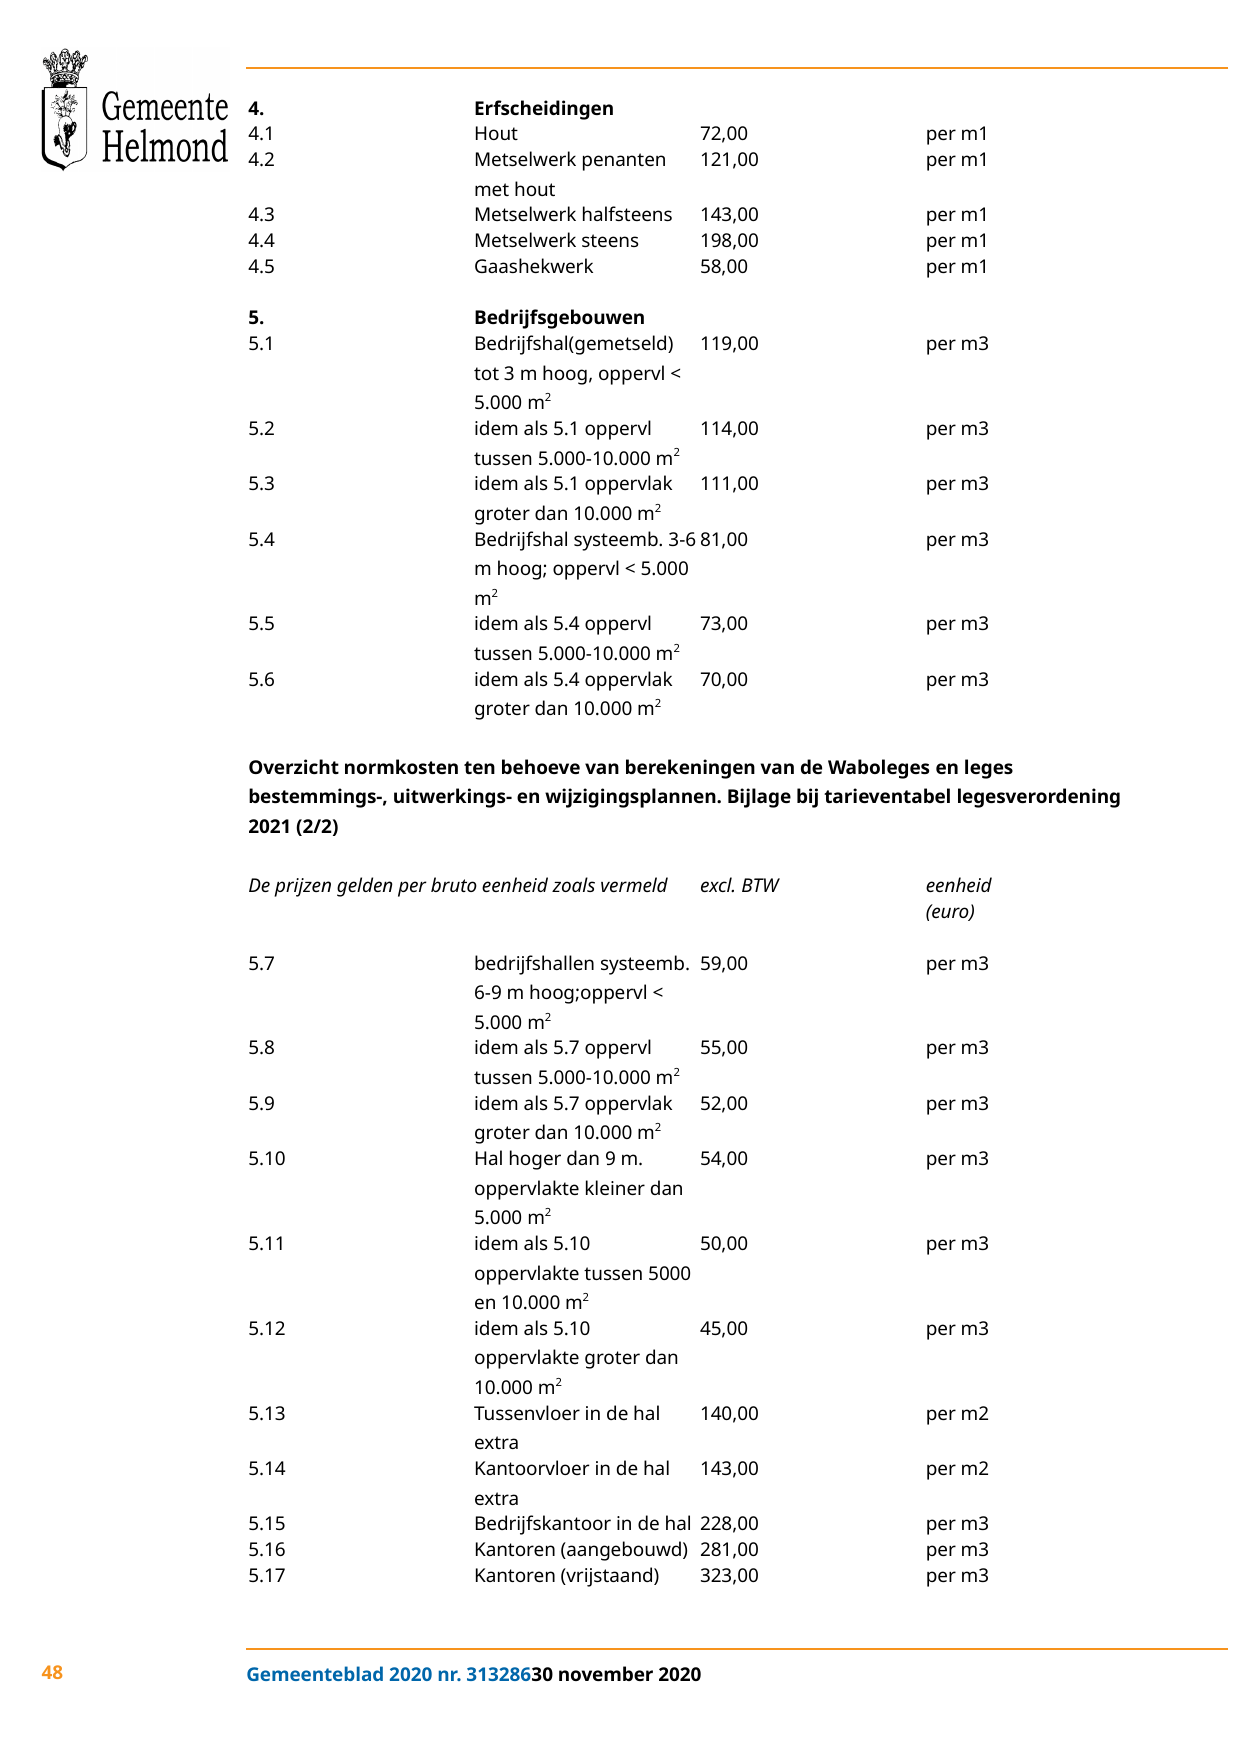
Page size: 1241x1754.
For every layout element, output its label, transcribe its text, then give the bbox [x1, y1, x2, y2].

table_cell per m3 [926, 1315, 1152, 1400]
table_cell 55,00 [700, 1035, 926, 1090]
table_cell per m1 [926, 121, 1152, 146]
table_cell 5.2 [248, 415, 474, 470]
table_cell per m3 [926, 330, 1152, 415]
table_cell [248, 924, 474, 950]
table_cell idem als 5.7 oppervl tussen 5.000-10.000 m2 [474, 1035, 700, 1090]
table_cell 119,00 [700, 330, 926, 415]
table_cell Kantoren (vrijstaand) [474, 1562, 700, 1588]
table_cell 4.5 [248, 253, 474, 279]
table_cell Gaashekwerk [474, 253, 700, 279]
table_cell per m3 [926, 415, 1152, 470]
table_cell 143,00 [700, 202, 926, 227]
table_cell per m3 [926, 470, 1152, 526]
table_cell 54,00 [700, 1145, 926, 1230]
table_cell 281,00 [700, 1536, 926, 1562]
table_cell per m3 [926, 1090, 1152, 1145]
table_cell 143,00 [700, 1455, 926, 1511]
table_cell Bedrijfskantoor in de hal [474, 1511, 700, 1536]
table_cell [474, 924, 700, 950]
table_cell [926, 924, 1152, 950]
table_cell [248, 279, 474, 304]
table_cell 72,00 [700, 121, 926, 146]
table_cell Metselwerk halfsteens [474, 202, 700, 227]
table_cell 5.17 [248, 1562, 474, 1588]
table_cell 45,00 [700, 1315, 926, 1400]
table_cell 5.3 [248, 470, 474, 526]
table_cell per m1 [926, 253, 1152, 279]
table_cell per m2 [926, 1455, 1152, 1511]
table_cell Hal hoger dan 9 m. oppervlakte kleiner dan 5.000 m2 [474, 1145, 700, 1230]
table_cell per m2 [926, 1400, 1152, 1455]
table_cell [700, 898, 926, 924]
table_cell (euro) [926, 898, 1152, 924]
table_cell Kantoorvloer in de hal extra [474, 1455, 700, 1511]
table_cell 4.2 [248, 146, 474, 202]
table_header excl. BTW [700, 873, 926, 898]
table_cell 5.9 [248, 1090, 474, 1145]
table_cell 121,00 [700, 146, 926, 202]
table_cell bedrijfshallen systeemb. 6-9 m hoog;oppervl < 5.000 m2 [474, 950, 700, 1034]
table_cell 4.3 [248, 202, 474, 227]
table_cell 5.10 [248, 1145, 474, 1230]
table_cell [926, 95, 1152, 121]
table_cell Kantoren (aangebouwd) [474, 1536, 700, 1562]
table_cell Bedrijfsgebouwen [474, 305, 700, 330]
table_cell per m3 [926, 1511, 1152, 1536]
table_cell 198,00 [700, 227, 926, 253]
table_cell Bedrijfshal(gemetseld) tot 3 m hoog, oppervl < 5.000 m2 [474, 330, 700, 415]
table_cell 5.11 [248, 1230, 474, 1315]
table_cell [248, 898, 474, 924]
table_cell 111,00 [700, 470, 926, 526]
table_cell 140,00 [700, 1400, 926, 1455]
table_cell per m1 [926, 146, 1152, 202]
table_cell 73,00 [700, 611, 926, 666]
table_cell 5. [248, 305, 474, 330]
table_cell 59,00 [700, 950, 926, 1034]
table_cell [700, 279, 926, 304]
table_cell [700, 924, 926, 950]
table_cell 5.1 [248, 330, 474, 415]
table_cell 5.4 [248, 526, 474, 611]
table_cell idem als 5.7 oppervlak groter dan 10.000 m2 [474, 1090, 700, 1145]
table_cell per m3 [926, 1562, 1152, 1588]
table_cell per m3 [926, 950, 1152, 1034]
table_cell 5.5 [248, 611, 474, 666]
table_cell 5.6 [248, 666, 474, 721]
table_cell per m3 [926, 526, 1152, 611]
table_cell [700, 305, 926, 330]
table_cell per m1 [926, 202, 1152, 227]
table_cell 52,00 [700, 1090, 926, 1145]
picture [41, 47, 231, 172]
table_cell per m3 [926, 1145, 1152, 1230]
text Overzicht normkosten ten behoeve van berekeningen van de Waboleges en leges bestemmings-, uitwerkings- en wijzigingsplannen. Bijlage bij tarieventabel legesverordening 2021 (2/2) [248, 754, 1152, 839]
table_cell per m3 [926, 1536, 1152, 1562]
table_cell 70,00 [700, 666, 926, 721]
table_cell per m3 [926, 1035, 1152, 1090]
table_cell 323,00 [700, 1562, 926, 1588]
table_cell idem als 5.1 oppervlak groter dan 10.000 m2 [474, 470, 700, 526]
table_cell 58,00 [700, 253, 926, 279]
table_cell per m1 [926, 227, 1152, 253]
table_cell per m3 [926, 611, 1152, 666]
table_header eenheid [926, 873, 1152, 898]
table_cell [700, 95, 926, 121]
table_cell per m3 [926, 1230, 1152, 1315]
table_cell [926, 279, 1152, 304]
table_cell idem als 5.1 oppervl tussen 5.000-10.000 m2 [474, 415, 700, 470]
table_cell [926, 305, 1152, 330]
table_cell 4. [248, 95, 474, 121]
table_header De prijzen gelden per bruto eenheid zoals vermeld [248, 873, 700, 898]
table_cell 5.8 [248, 1035, 474, 1090]
table_cell Hout [474, 121, 700, 146]
table_cell [474, 898, 700, 924]
table_cell 114,00 [700, 415, 926, 470]
table_cell [474, 279, 700, 304]
table_cell Tussenvloer in de hal extra [474, 1400, 700, 1455]
table_cell 5.14 [248, 1455, 474, 1511]
table_cell Metselwerk steens [474, 227, 700, 253]
table_cell 5.7 [248, 950, 474, 1034]
table_cell idem als 5.4 oppervlak groter dan 10.000 m2 [474, 666, 700, 721]
table_cell 5.15 [248, 1511, 474, 1536]
table_cell per m3 [926, 666, 1152, 721]
table_cell 81,00 [700, 526, 926, 611]
table_cell idem als 5.10 oppervlakte tussen 5000 en 10.000 m2 [474, 1230, 700, 1315]
table_cell 5.16 [248, 1536, 474, 1562]
table_cell idem als 5.4 oppervl tussen 5.000-10.000 m2 [474, 611, 700, 666]
table_cell Bedrijfshal systeemb. 3-6 m hoog; oppervl < 5.000 m2 [474, 526, 700, 611]
table_cell 4.1 [248, 121, 474, 146]
table_cell idem als 5.10 oppervlakte groter dan 10.000 m2 [474, 1315, 700, 1400]
table_cell Erfscheidingen [474, 95, 700, 121]
table_cell 228,00 [700, 1511, 926, 1536]
table_cell 5.13 [248, 1400, 474, 1455]
table_cell 50,00 [700, 1230, 926, 1315]
table_cell 5.12 [248, 1315, 474, 1400]
table_cell 4.4 [248, 227, 474, 253]
table_cell Metselwerk penanten met hout [474, 146, 700, 202]
